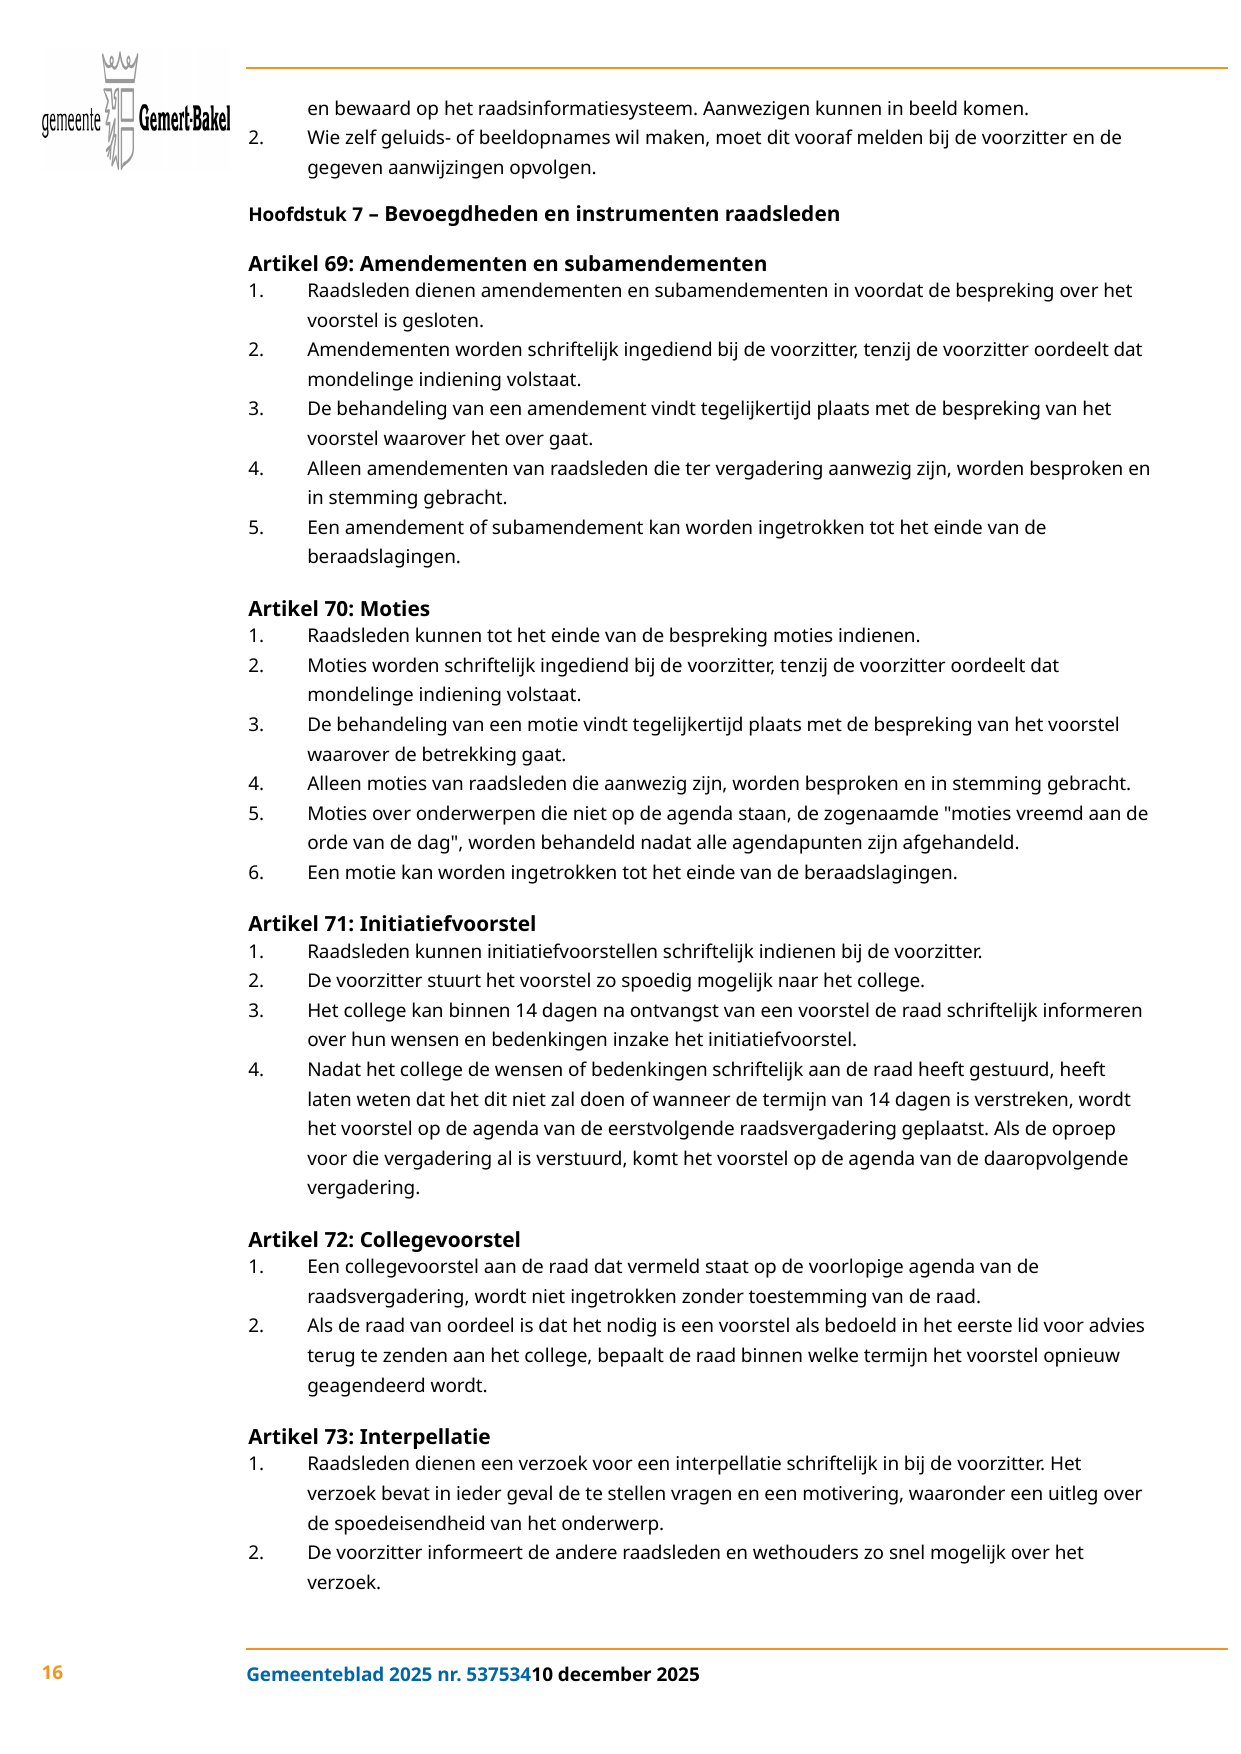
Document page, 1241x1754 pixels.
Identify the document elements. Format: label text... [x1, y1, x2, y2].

text Artikel 72: Collegevoorstel [248, 1225, 1152, 1253]
text Artikel 71: Initiatiefvoorstel [248, 909, 1152, 938]
list De voorzitter stuurt het voorstel zo spoedig mogelijk naar het college. [248, 967, 1152, 993]
list Een amendement of subamendement kan worden ingetrokken tot het einde van de beraadslagingen. [248, 514, 1152, 569]
list en bewaard op het raadsinformatiesysteem. Aanwezigen kunnen in beeld komen. [248, 95, 1152, 121]
list De behandeling van een amendement vindt tegelijkertijd plaats met de bespreking van het voorstel waarover het over gaat. [248, 396, 1152, 451]
text Hoofdstuk 7 – Bevoegdheden en instrumenten raadsleden [248, 199, 1152, 228]
list Nadat het college de wensen of bedenkingen schriftelijk aan de raad heeft gestuurd, heeft laten weten dat het dit niet zal doen of wanneer de termijn van 14 dagen is verstreken, wordt het voorstel op de agenda van de eerstvolgende raadsvergadering geplaatst. Als de oproep voor die vergadering al is verstuurd, komt het voorstel op de agenda van de daaropvolgende vergadering. [248, 1056, 1152, 1200]
list Wie zelf geluids- of beeldopnames wil maken, moet dit vooraf melden bij de voorzitter en de gegeven aanwijzingen opvolgen. [248, 124, 1152, 180]
list Amendementen worden schriftelijk ingediend bij de voorzitter, tenzij de voorzitter oordeelt dat mondelinge indiening volstaat. [248, 336, 1152, 392]
list Raadsleden kunnen initiatiefvoorstellen schriftelijk indienen bij de voorzitter. [248, 938, 1152, 964]
list Moties over onderwerpen die niet op de agenda staan, de zogenaamde "moties vreemd aan de orde van de dag", worden behandeld nadat alle agendapunten zijn afgehandeld. [248, 800, 1152, 855]
text Artikel 73: Interpellatie [248, 1422, 1152, 1451]
list Een collegevoorstel aan de raad dat vermeld staat op de voorlopige agenda van de raadsvergadering, wordt niet ingetrokken zonder toestemming van de raad. [248, 1253, 1152, 1309]
text Artikel 70: Moties [248, 594, 1152, 622]
picture [41, 47, 231, 172]
list Alleen moties van raadsleden die aanwezig zijn, worden besproken en in stemming gebracht. [248, 770, 1152, 796]
list Alleen amendementen van raadsleden die ter vergadering aanwezig zijn, worden besproken en in stemming gebracht. [248, 455, 1152, 510]
list De behandeling van een motie vindt tegelijkertijd plaats met de bespreking van het voorstel waarover de betrekking gaat. [248, 711, 1152, 766]
list Raadsleden kunnen tot het einde van de bespreking moties indienen. [248, 622, 1152, 648]
list Raadsleden dienen een verzoek voor een interpellatie schriftelijk in bij de voorzitter. Het verzoek bevat in ieder geval de te stellen vragen en een motivering, waaronder een uitleg over de spoedeisendheid van het onderwerp. [248, 1451, 1152, 1536]
list De voorzitter informeert de andere raadsleden en wethouders zo snel mogelijk over het verzoek. [248, 1539, 1152, 1595]
list Als de raad van oordeel is dat het nodig is een voorstel als bedoeld in het eerste lid voor advies terug te zenden aan het college, bepaalt de raad binnen welke termijn het voorstel opnieuw geagendeerd wordt. [248, 1313, 1152, 1397]
list Moties worden schriftelijk ingediend bij de voorzitter, tenzij de voorzitter oordeelt dat mondelinge indiening volstaat. [248, 652, 1152, 707]
list Raadsleden dienen amendementen en subamendementen in voordat de bespreking over het voorstel is gesloten. [248, 277, 1152, 333]
list Het college kan binnen 14 dagen na ontvangst van een voorstel de raad schriftelijk informeren over hun wensen en bedenkingen inzake het initiatiefvoorstel. [248, 997, 1152, 1052]
text Artikel 69: Amendementen en subamendementen [248, 249, 1152, 277]
list Een motie kan worden ingetrokken tot het einde van de beraadslagingen. [248, 859, 1152, 885]
